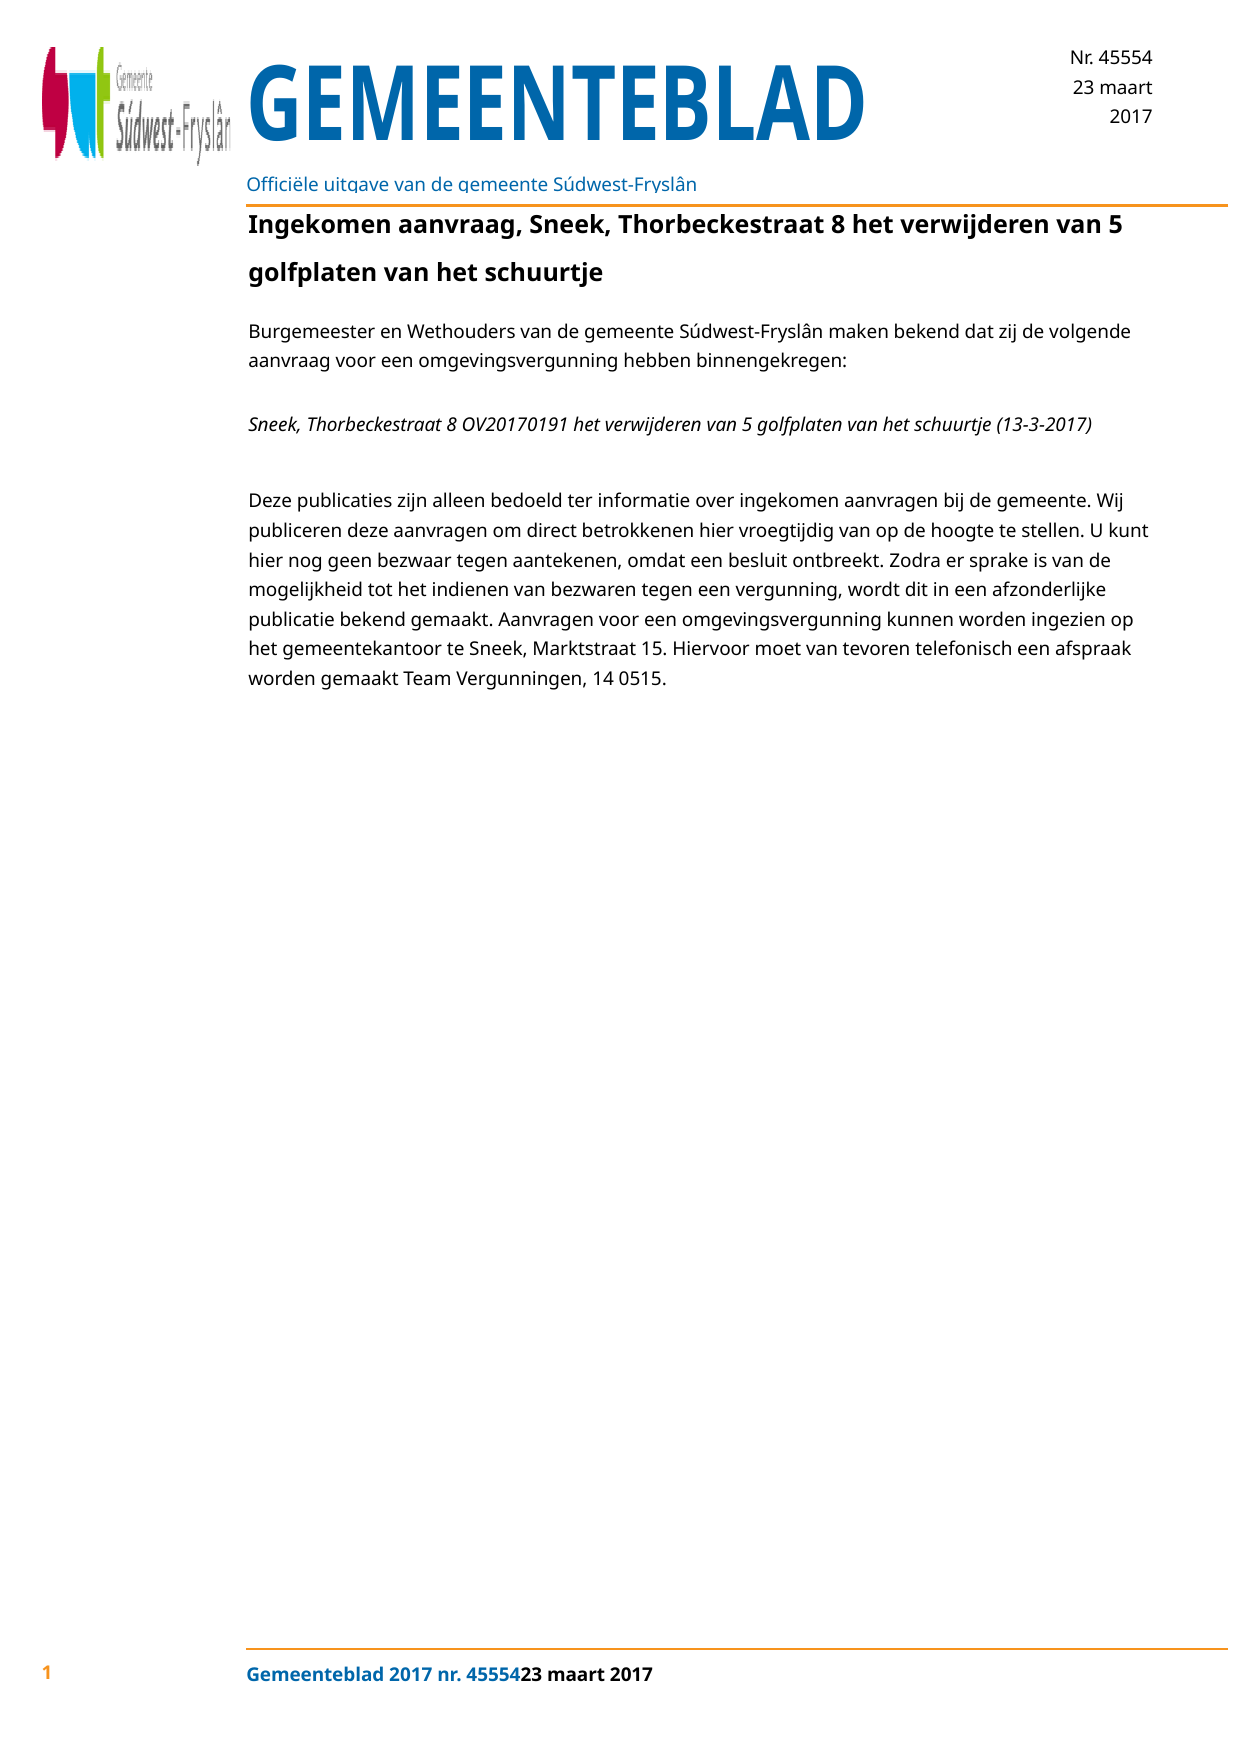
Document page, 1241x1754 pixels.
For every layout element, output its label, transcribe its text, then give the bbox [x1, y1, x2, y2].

text Burgemeester en Wethouders van de gemeente Súdwest-Fryslân maken bekend dat zij de volgende aanvraag voor een omgevingsvergunning hebben binnengekregen: [248, 318, 1152, 373]
text Sneek, Thorbeckestraat 8 OV20170191 het verwijderen van 5 golfplaten van het schuurtje (13-3-2017) [248, 411, 1152, 437]
text Deze publicaties zijn alleen bedoeld ter informatie over ingekomen aanvragen bij de gemeente. Wij publiceren deze aanvragen om direct betrokkenen hier vroegtijdig van op de hoogte te stellen. U kunt hier nog geen bezwaar tegen aantekenen, omdat een besluit ontbreekt. Zodra er sprake is van de mogelijkheid tot het indienen van bezwaren tegen een vergunning, wordt dit in een afzonderlijke publicatie bekend gemaakt. Aanvragen voor een omgevingsvergunning kunnen worden ingezien op het gemeentekantoor te Sneek, Marktstraat 15. Hiervoor moet van tevoren telefonisch een afspraak worden gemaakt Team Vergunningen, 14 0515. [248, 488, 1152, 691]
text Ingekomen aanvraag, Sneek, Thorbeckestraat 8 het verwijderen van 5 golfplaten van het schuurtje [248, 207, 1152, 288]
picture [41, 47, 231, 172]
